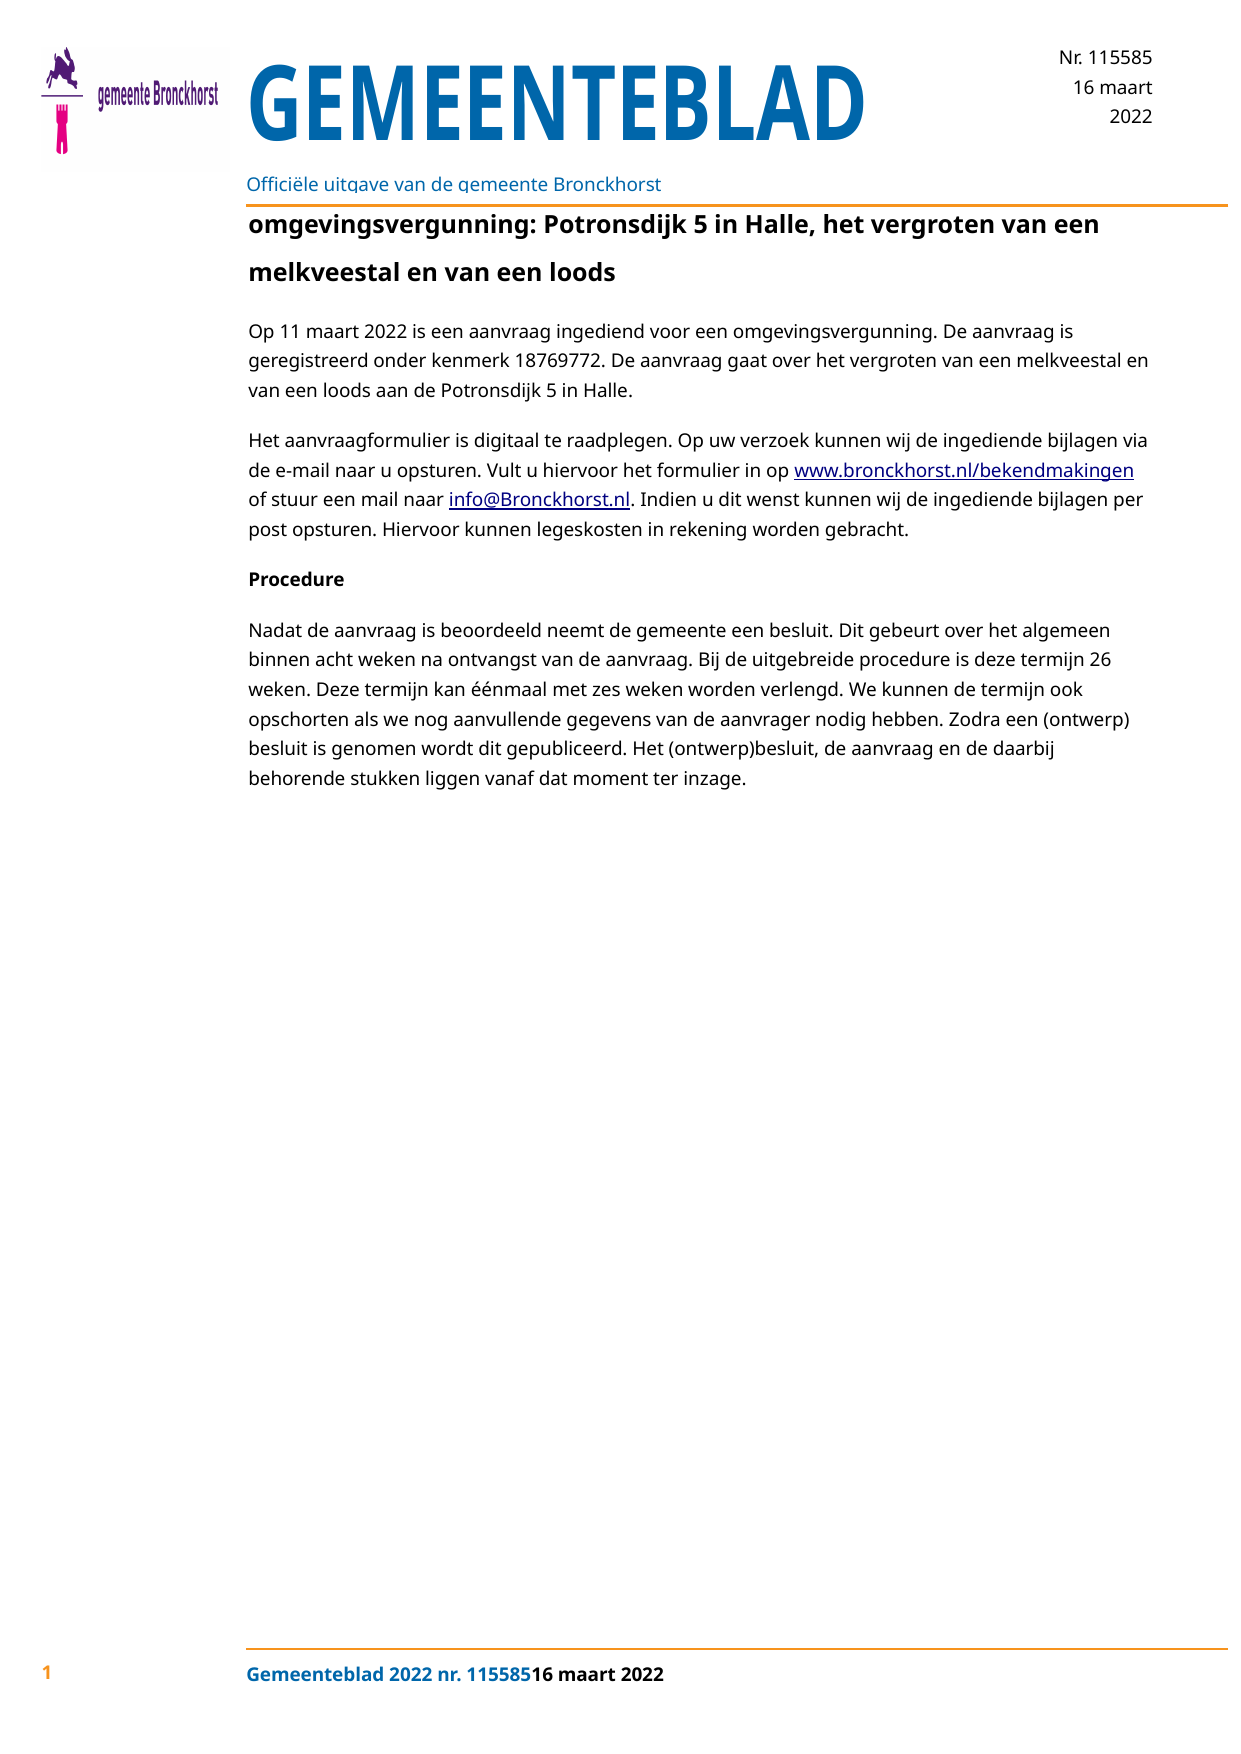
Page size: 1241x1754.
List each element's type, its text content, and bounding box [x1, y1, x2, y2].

text Op 11 maart 2022 is een aanvraag ingediend voor een omgevingsvergunning. De aanvraag is geregistreerd onder kenmerk 18769772. De aanvraag gaat over het vergroten van een melkveestal en van een loods aan de Potronsdijk 5 in Halle. [248, 318, 1152, 403]
text Nadat de aanvraag is beoordeeld neemt de gemeente een besluit. Dit gebeurt over het algemeen binnen acht weken na ontvangst van de aanvraag. Bij de uitgebreide procedure is deze termijn 26 weken. Deze termijn kan éénmaal met zes weken worden verlengd. We kunnen de termijn ook opschorten als we nog aanvullende gegevens van de aanvrager nodig hebben. Zodra een (ontwerp) besluit is genomen wordt dit gepubliceerd. Het (ontwerp)besluit, de aanvraag en de daarbij behorende stukken liggen vanaf dat moment ter inzage. [248, 617, 1152, 791]
text Procedure [248, 567, 1152, 592]
text Het aanvraagformulier is digitaal te raadplegen. Op uw verzoek kunnen wij de ingediende bijlagen via de e-mail naar u opsturen. Vult u hiervoor het formulier in op www.bronckhorst.nl/bekendmakingen of stuur een mail naar info@Bronckhorst.nl. Indien u dit wenst kunnen wij de ingediende bijlagen per post opsturen. Hiervoor kunnen legeskosten in rekening worden gebracht. [248, 427, 1152, 542]
text omgevingsvergunning: Potronsdijk 5 in Halle, het vergroten van een melkveestal en van een loods [248, 207, 1152, 288]
picture [41, 47, 231, 172]
